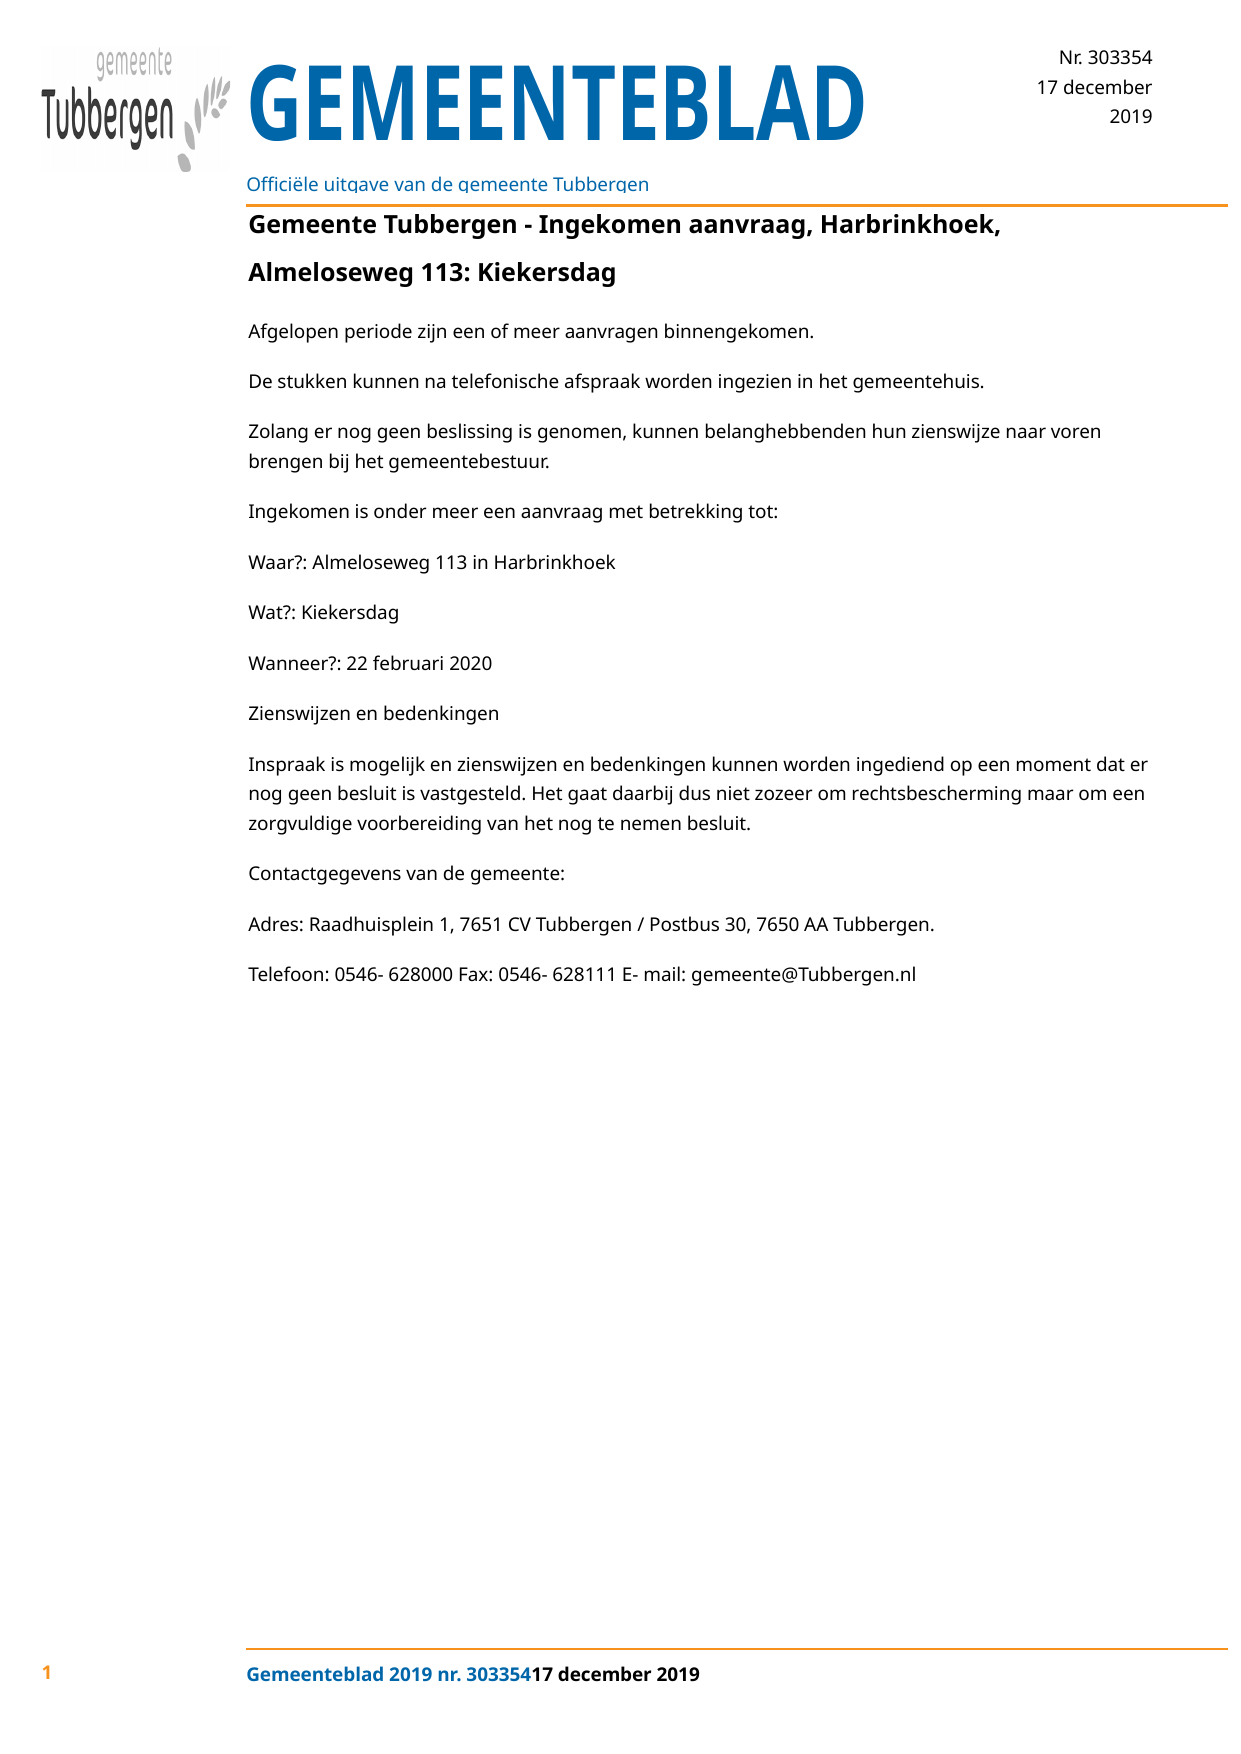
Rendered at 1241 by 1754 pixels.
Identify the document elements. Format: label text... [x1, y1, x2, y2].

text Wanneer?: 22 februari 2020 [248, 650, 1152, 676]
text Adres: Raadhuisplein 1, 7651 CV Tubbergen / Postbus 30, 7650 AA Tubbergen. [248, 911, 1152, 937]
text Afgelopen periode zijn een of meer aanvragen binnengekomen. [248, 318, 1152, 344]
text Telefoon: 0546- 628000 Fax: 0546- 628111 E- mail: gemeente@Tubbergen.nl [248, 961, 1152, 987]
text Ingekomen is onder meer een aanvraag met betrekking tot: [248, 499, 1152, 524]
text Contactgegevens van de gemeente: [248, 860, 1152, 886]
text De stukken kunnen na telefonische afspraak worden ingezien in het gemeentehuis. [248, 368, 1152, 394]
text Zolang er nog geen beslissing is genomen, kunnen belanghebbenden hun zienswijze naar voren brengen bij het gemeentebestuur. [248, 419, 1152, 474]
text Inspraak is mogelijk en zienswijzen en bedenkingen kunnen worden ingediend op een moment dat er nog geen besluit is vastgesteld. Het gaat daarbij dus niet zozeer om rechtsbescherming maar om een zorgvuldige voorbereiding van het nog te nemen besluit. [248, 751, 1152, 836]
text Gemeente Tubbergen - Ingekomen aanvraag, Harbrinkhoek, Almeloseweg 113: Kiekersdag [248, 207, 1152, 288]
text Waar?: Almeloseweg 113 in Harbrinkhoek [248, 549, 1152, 575]
text Wat?: Kiekersdag [248, 599, 1152, 625]
text Zienswijzen en bedenkingen [248, 700, 1152, 726]
picture [41, 47, 231, 172]
